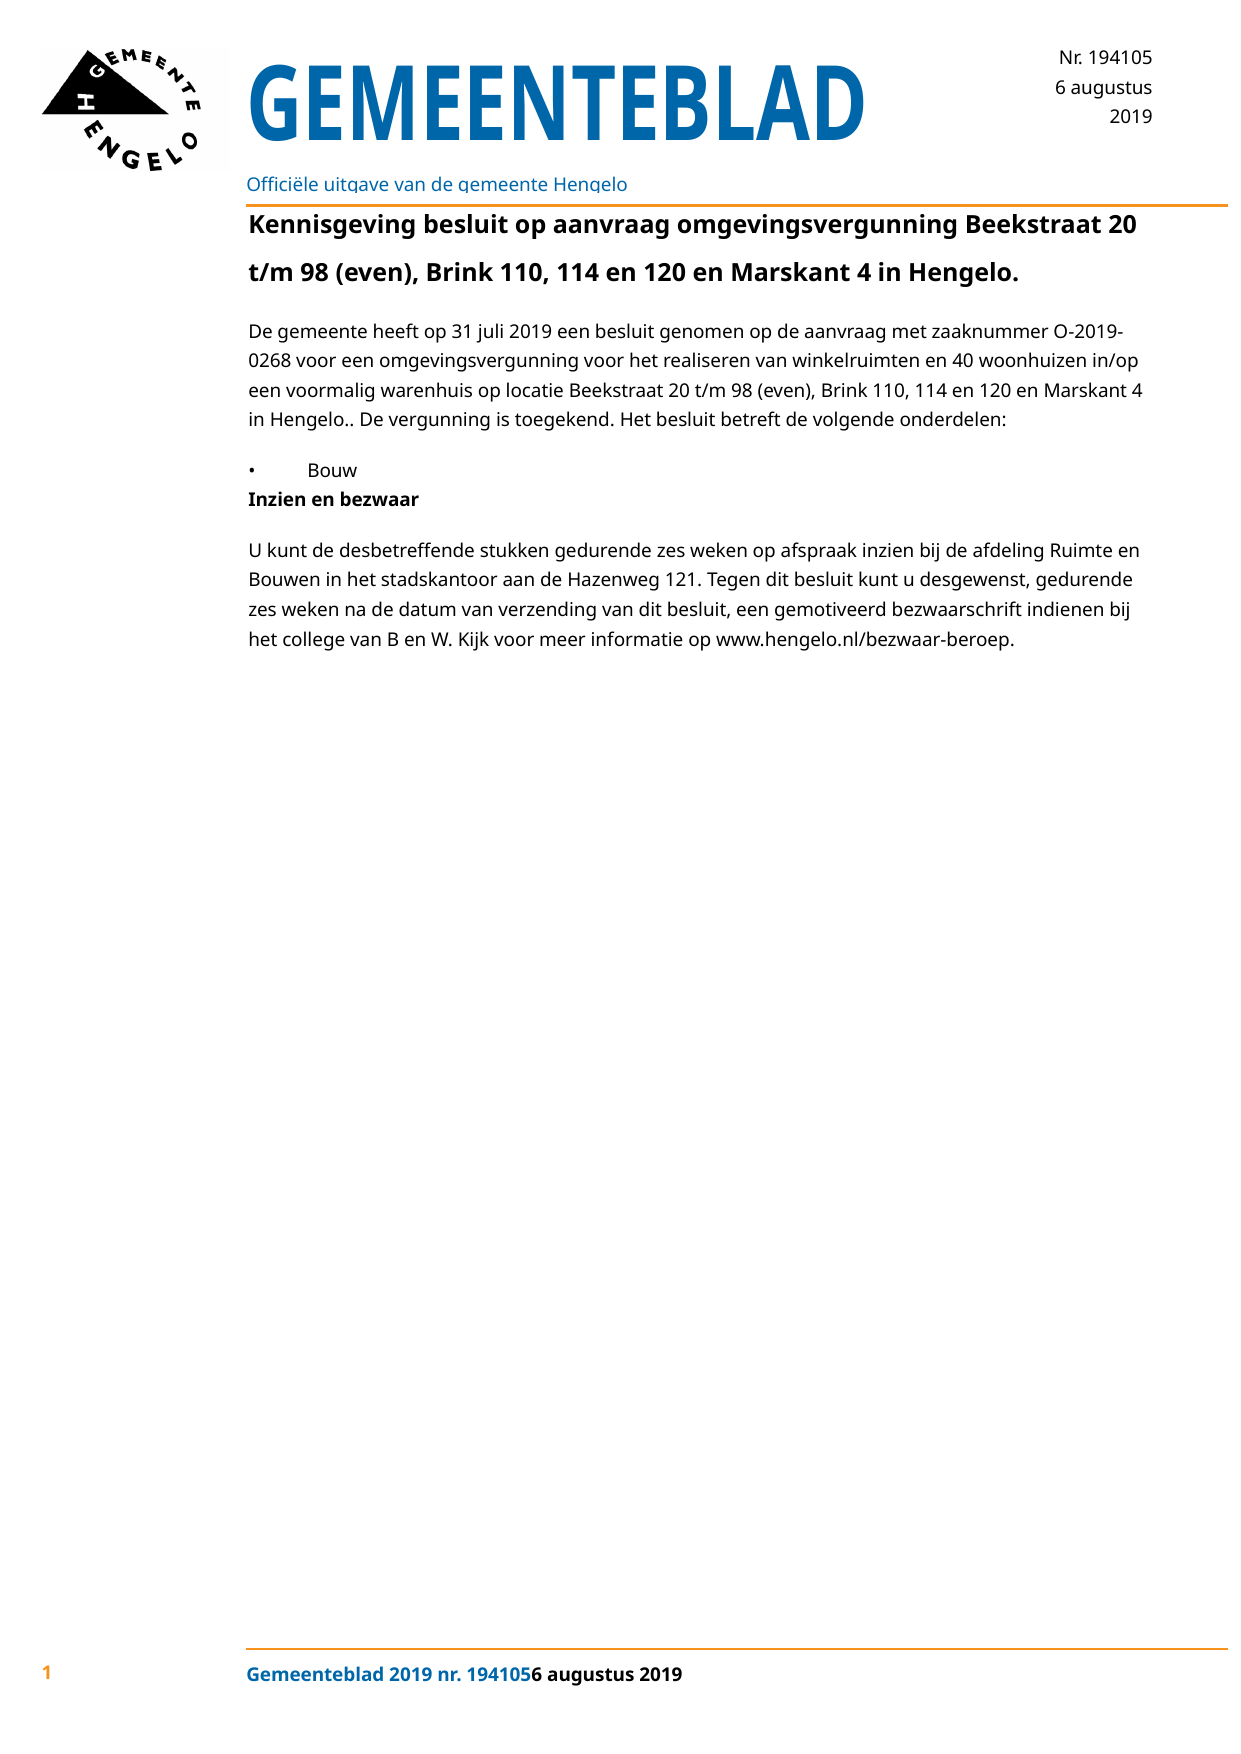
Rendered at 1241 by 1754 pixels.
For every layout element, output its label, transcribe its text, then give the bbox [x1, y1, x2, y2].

text De gemeente heeft op 31 juli 2019 een besluit genomen op de aanvraag met zaaknummer O-2019-0268 voor een omgevingsvergunning voor het realiseren van winkelruimten en 40 woonhuizen in/op een voormalig warenhuis op locatie Beekstraat 20 t/m 98 (even), Brink 110, 114 en 120 en Marskant 4 in Hengelo.. De vergunning is toegekend. Het besluit betreft de volgende onderdelen: [248, 318, 1152, 432]
text Inzien en bezwaar [248, 487, 1152, 512]
text U kunt de desbetreffende stukken gedurende zes weken op afspraak inzien bij de afdeling Ruimte en Bouwen in het stadskantoor aan de Hazenweg 121. Tegen dit besluit kunt u desgewenst, gedurende zes weken na de datum van verzending van dit besluit, een gemotiveerd bezwaarschrift indienen bij het college van B en W. Kijk voor meer informatie op www.hengelo.nl/bezwaar-beroep. [248, 537, 1152, 652]
list Bouw [248, 457, 1152, 483]
text Kennisgeving besluit op aanvraag omgevingsvergunning Beekstraat 20 t/m 98 (even), Brink 110, 114 en 120 en Marskant 4 in Hengelo. [248, 207, 1152, 288]
picture [41, 47, 231, 172]
